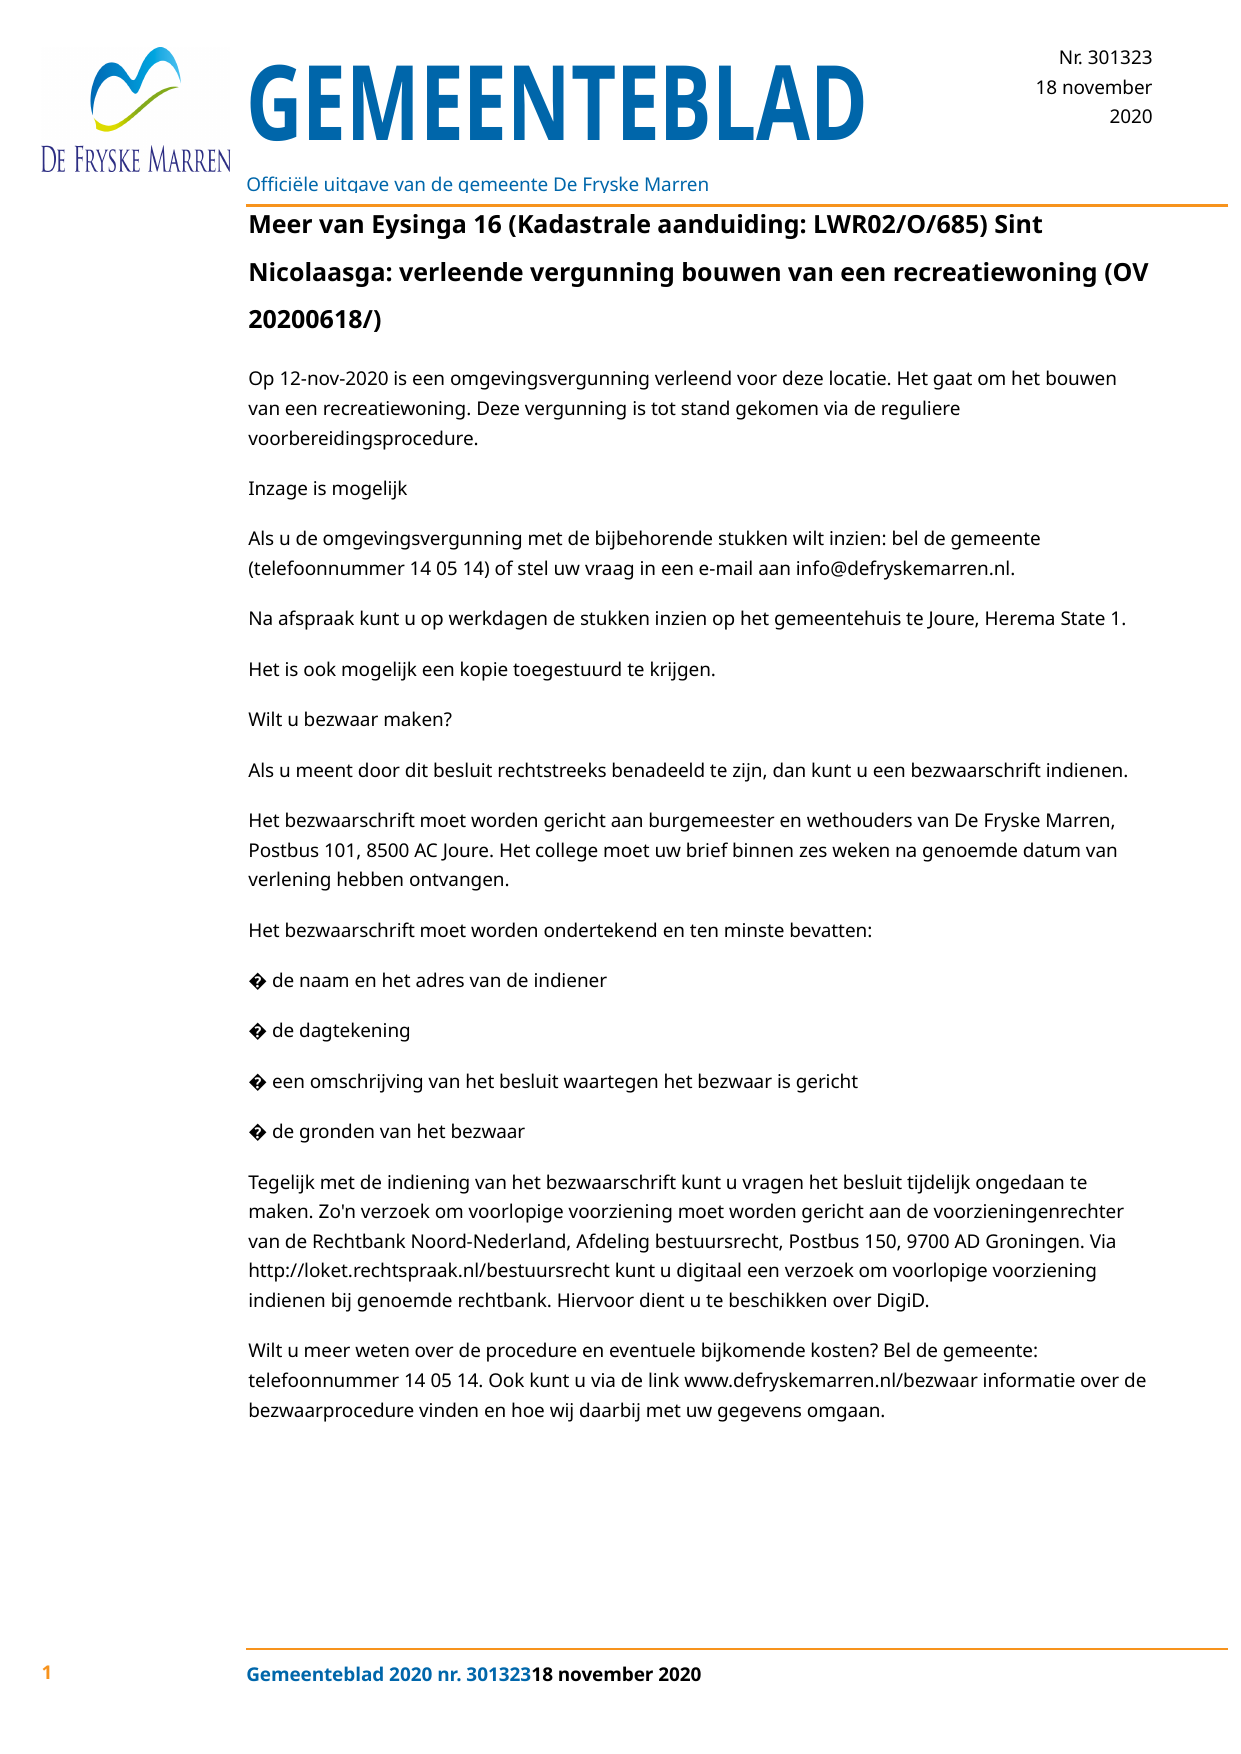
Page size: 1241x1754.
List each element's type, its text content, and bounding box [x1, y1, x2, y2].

picture [41, 47, 231, 172]
text Het bezwaarschrift moet worden ondertekend en ten minste bevatten: [248, 917, 1152, 942]
text Wilt u bezwaar maken? [248, 706, 1152, 732]
text Na afspraak kunt u op werkdagen de stukken inzien op het gemeentehuis te Joure, Herema State 1. [248, 606, 1152, 631]
text Als u de omgevingsvergunning met de bijbehorende stukken wilt inzien: bel de gemeente (telefoonnummer 14 05 14) of stel uw vraag in een e-mail aan info@defryskemarren.nl. [248, 526, 1152, 581]
text Tegelijk met de indiening van het bezwaarschrift kunt u vragen het besluit tijdelijk ongedaan te maken. Zo'n verzoek om voorlopige voorziening moet worden gericht aan de voorzieningenrechter van de Rechtbank Noord-Nederland, Afdeling bestuursrecht, Postbus 150, 9700 AD Groningen. Via http://loket.rechtspraak.nl/bestuursrecht kunt u digitaal een verzoek om voorlopige voorziening indienen bij genoemde rechtbank. Hiervoor dient u te beschikken over DigiD. [248, 1169, 1152, 1313]
text � de dagtekening [248, 1018, 1152, 1043]
text Het bezwaarschrift moet worden gericht aan burgemeester en wethouders van De Fryske Marren, Postbus 101, 8500 AC Joure. Het college moet uw brief binnen zes weken na genoemde datum van verlening hebben ontvangen. [248, 807, 1152, 892]
text Wilt u meer weten over de procedure en eventuele bijkomende kosten? Bel de gemeente: telefoonnummer 14 05 14. Ook kunt u via de link www.defryskemarren.nl/bezwaar informatie over de bezwaarprocedure vinden en hoe wij daarbij met uw gegevens omgaan. [248, 1338, 1152, 1422]
text Inzage is mogelijk [248, 475, 1152, 501]
text Meer van Eysinga 16 (Kadastrale aanduiding: LWR02/O/685) Sint Nicolaasga: verleende vergunning bouwen van een recreatiewoning (OV 20200618/) [248, 207, 1152, 336]
text Als u meent door dit besluit rechtstreeks benadeeld te zijn, dan kunt u een bezwaarschrift indienen. [248, 757, 1152, 782]
text Het is ook mogelijk een kopie toegestuurd te krijgen. [248, 656, 1152, 682]
text � de naam en het adres van de indiener [248, 967, 1152, 993]
text � de gronden van het bezwaar [248, 1118, 1152, 1144]
text � een omschrijving van het besluit waartegen het bezwaar is gericht [248, 1068, 1152, 1094]
text Op 12-nov-2020 is een omgevingsvergunning verleend voor deze locatie. Het gaat om het bouwen van een recreatiewoning. Deze vergunning is tot stand gekomen via de reguliere voorbereidingsprocedure. [248, 366, 1152, 450]
